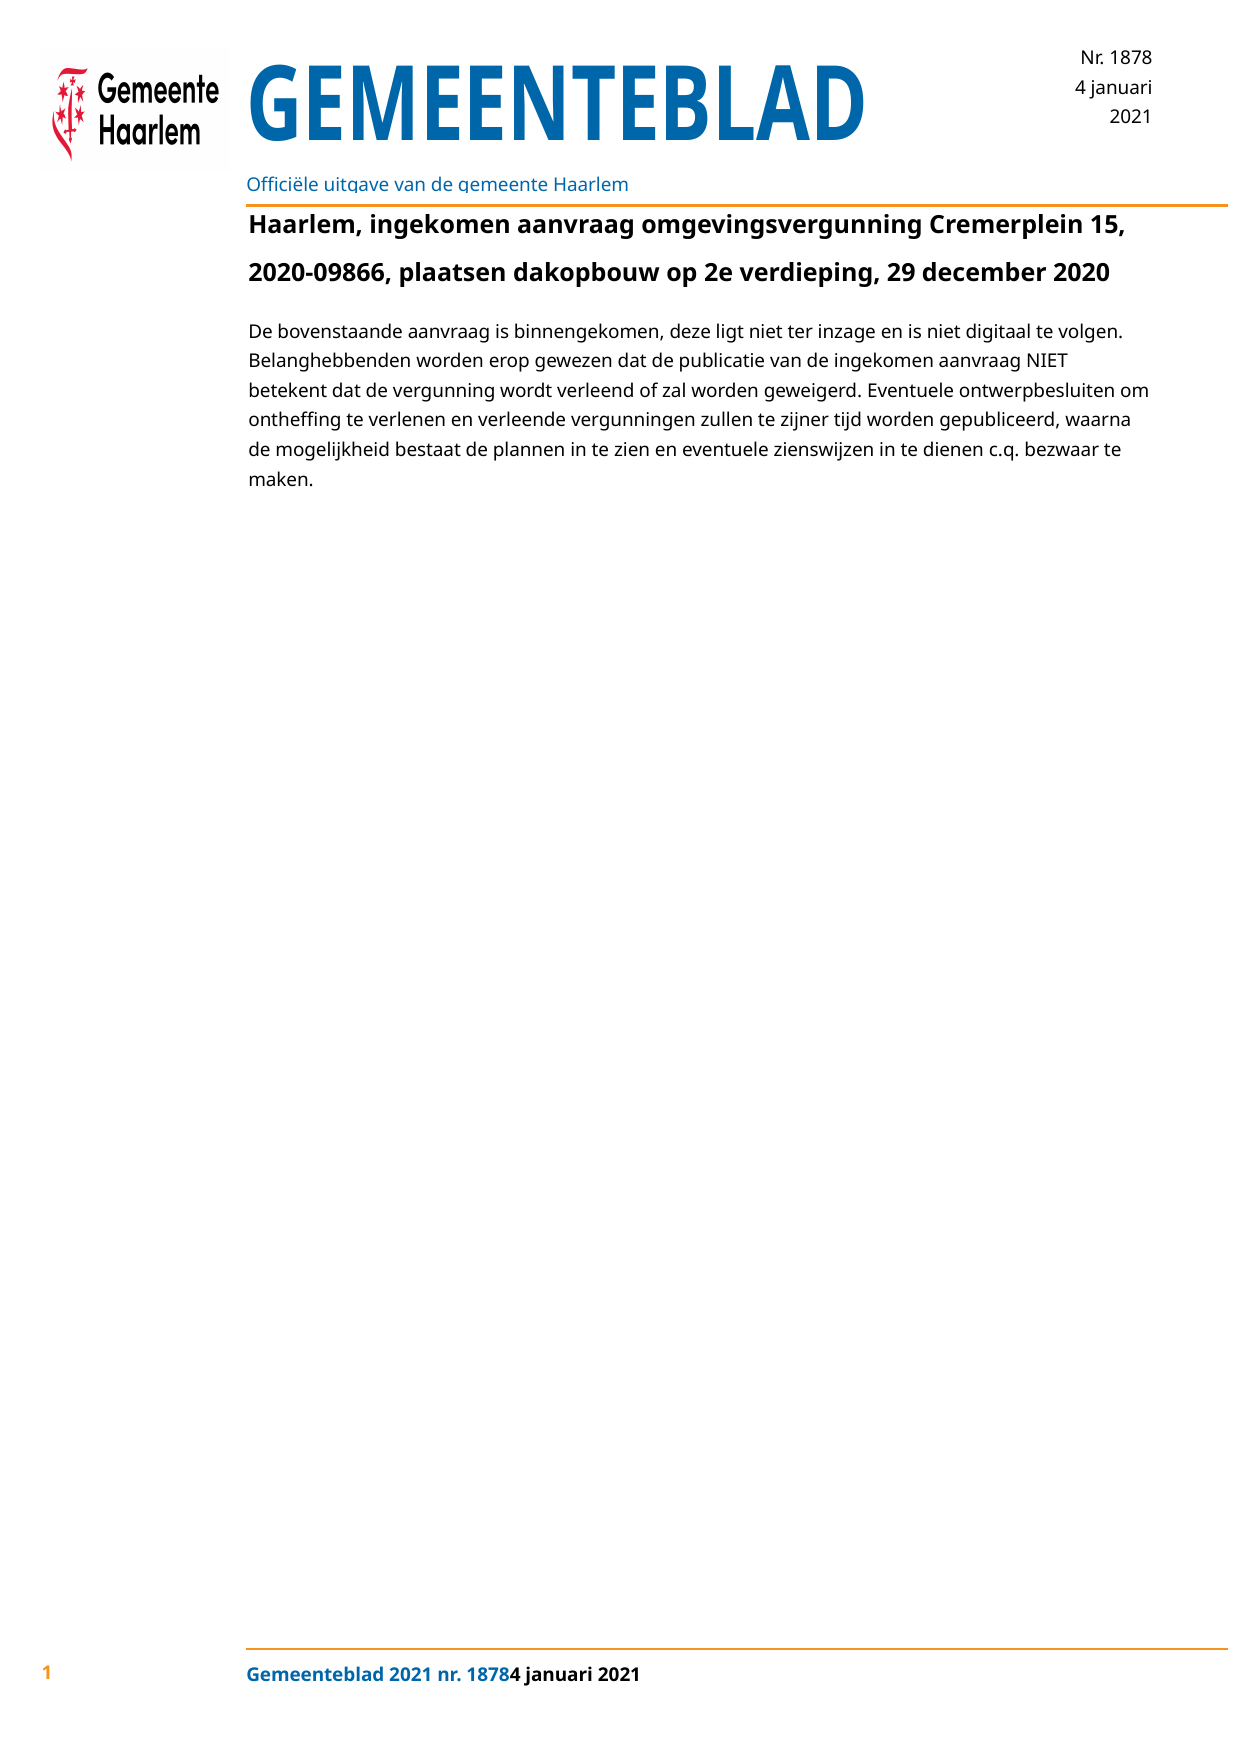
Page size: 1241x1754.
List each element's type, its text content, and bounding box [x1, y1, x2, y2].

text De bovenstaande aanvraag is binnengekomen, deze ligt niet ter inzage en is niet digitaal te volgen. Belanghebbenden worden erop gewezen dat de publicatie van de ingekomen aanvraag NIET betekent dat de vergunning wordt verleend of zal worden geweigerd. Eventuele ontwerpbesluiten om ontheffing te verlenen en verleende vergunningen zullen te zijner tijd worden gepubliceerd, waarna de mogelijkheid bestaat de plannen in te zien en eventuele zienswijzen in te dienen c.q. bezwaar te maken. [248, 318, 1152, 492]
picture [41, 47, 231, 172]
text Haarlem, ingekomen aanvraag omgevingsvergunning Cremerplein 15, 2020-09866, plaatsen dakopbouw op 2e verdieping, 29 december 2020 [248, 207, 1152, 288]
